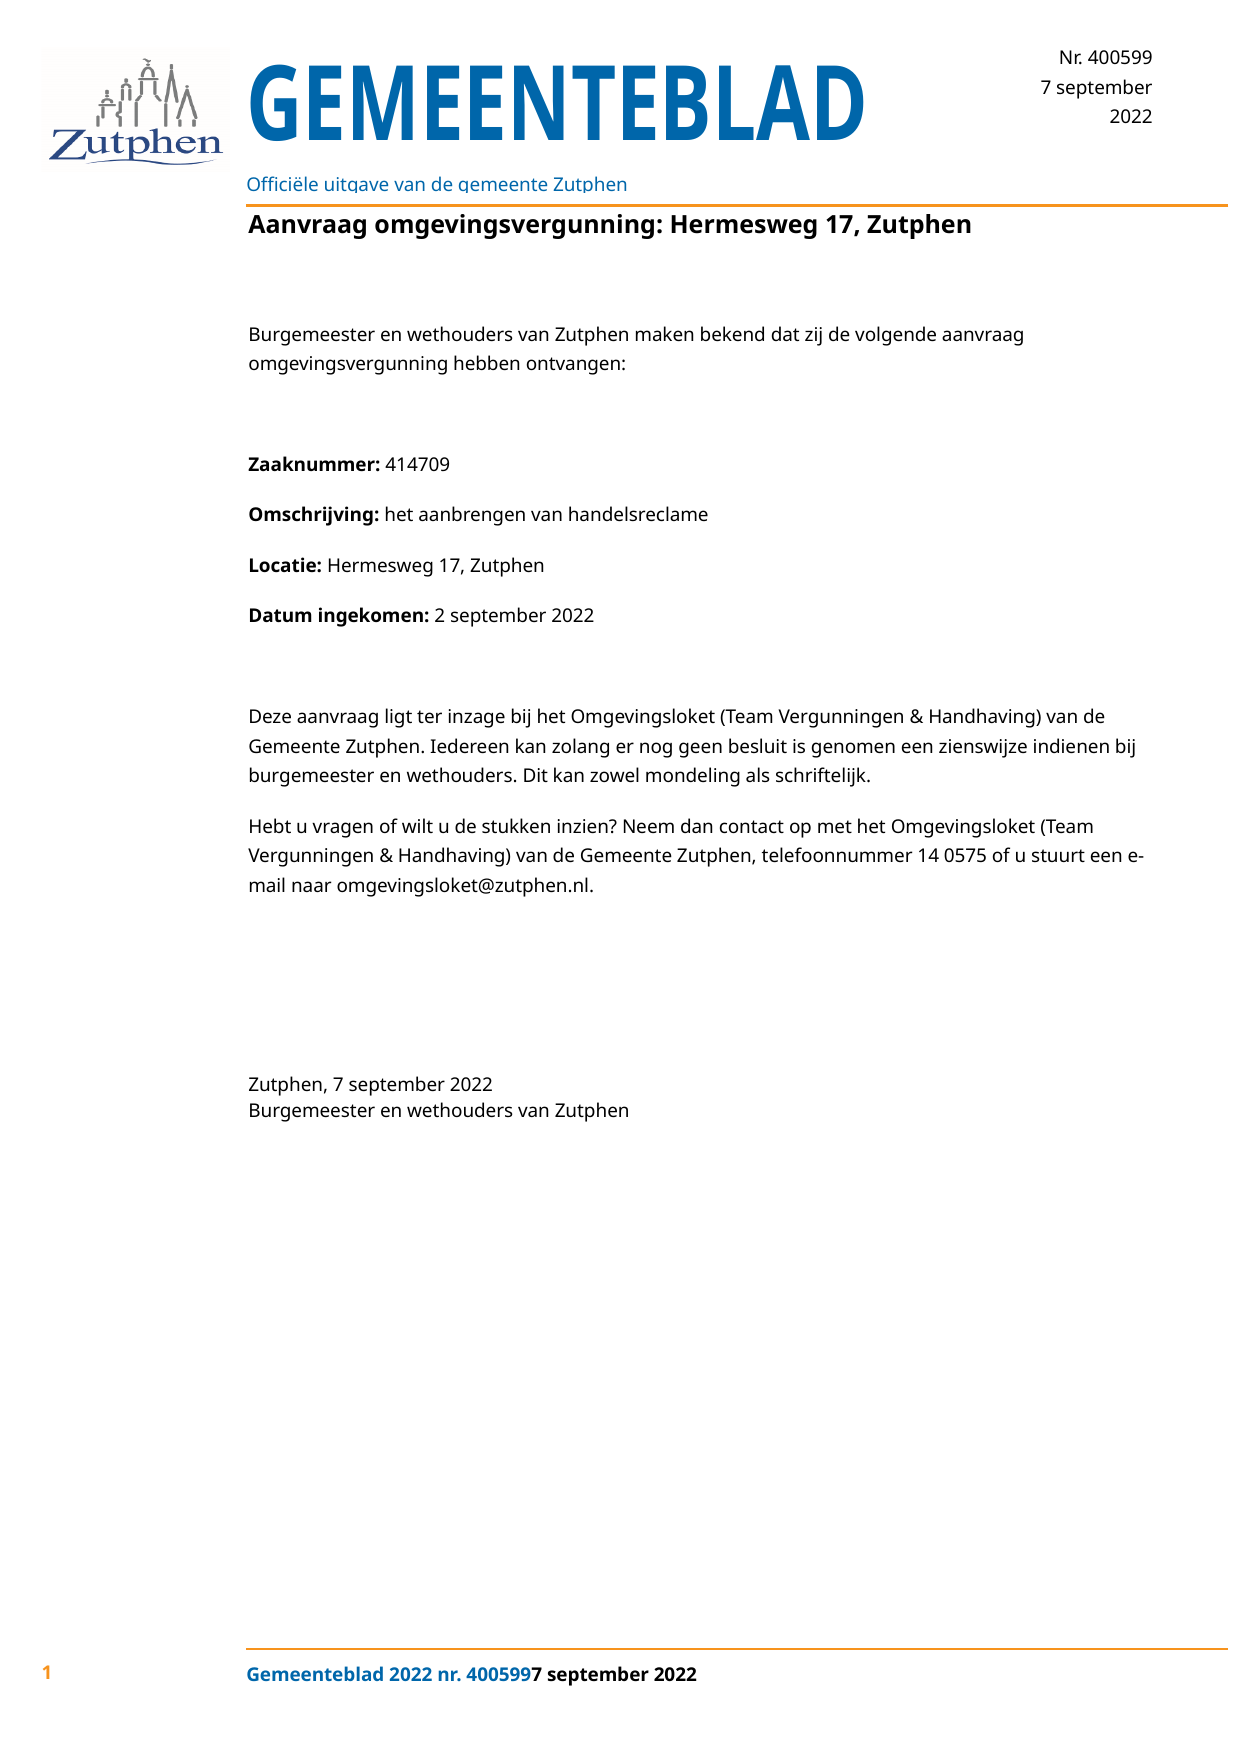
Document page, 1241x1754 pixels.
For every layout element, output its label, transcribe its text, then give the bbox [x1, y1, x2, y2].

text Aanvraag omgevingsvergunning: Hermesweg 17, Zutphen [248, 207, 1152, 241]
text Deze aanvraag ligt ter inzage bij het Omgevingsloket (Team Vergunningen & Handhaving) van de Gemeente Zutphen. Iedereen kan zolang er nog geen besluit is genomen een zienswijze indienen bij burgemeester en wethouders. Dit kan zowel mondeling als schriftelijk. [248, 703, 1152, 788]
text Datum ingekomen: 2 september 2022 [248, 602, 1152, 628]
text Hebt u vragen of wilt u de stukken inzien? Neem dan contact op met het Omgevingsloket (Team Vergunningen & Handhaving) van de Gemeente Zutphen, telefoonnummer 14 0575 of u stuurt een e-mail naar omgevingsloket@zutphen.nl. [248, 813, 1152, 898]
text Zutphen, 7 september 2022 [248, 1071, 1152, 1097]
text Burgemeester en wethouders van Zutphen [248, 1097, 1152, 1122]
text Locatie: Hermesweg 17, Zutphen [248, 552, 1152, 578]
picture [41, 47, 231, 172]
text Zaaknummer: 414709 [248, 451, 1152, 477]
text Omschrijving: het aanbrengen van handelsreclame [248, 502, 1152, 527]
text Burgemeester en wethouders van Zutphen maken bekend dat zij de volgende aanvraag omgevingsvergunning hebben ontvangen: [248, 321, 1152, 376]
